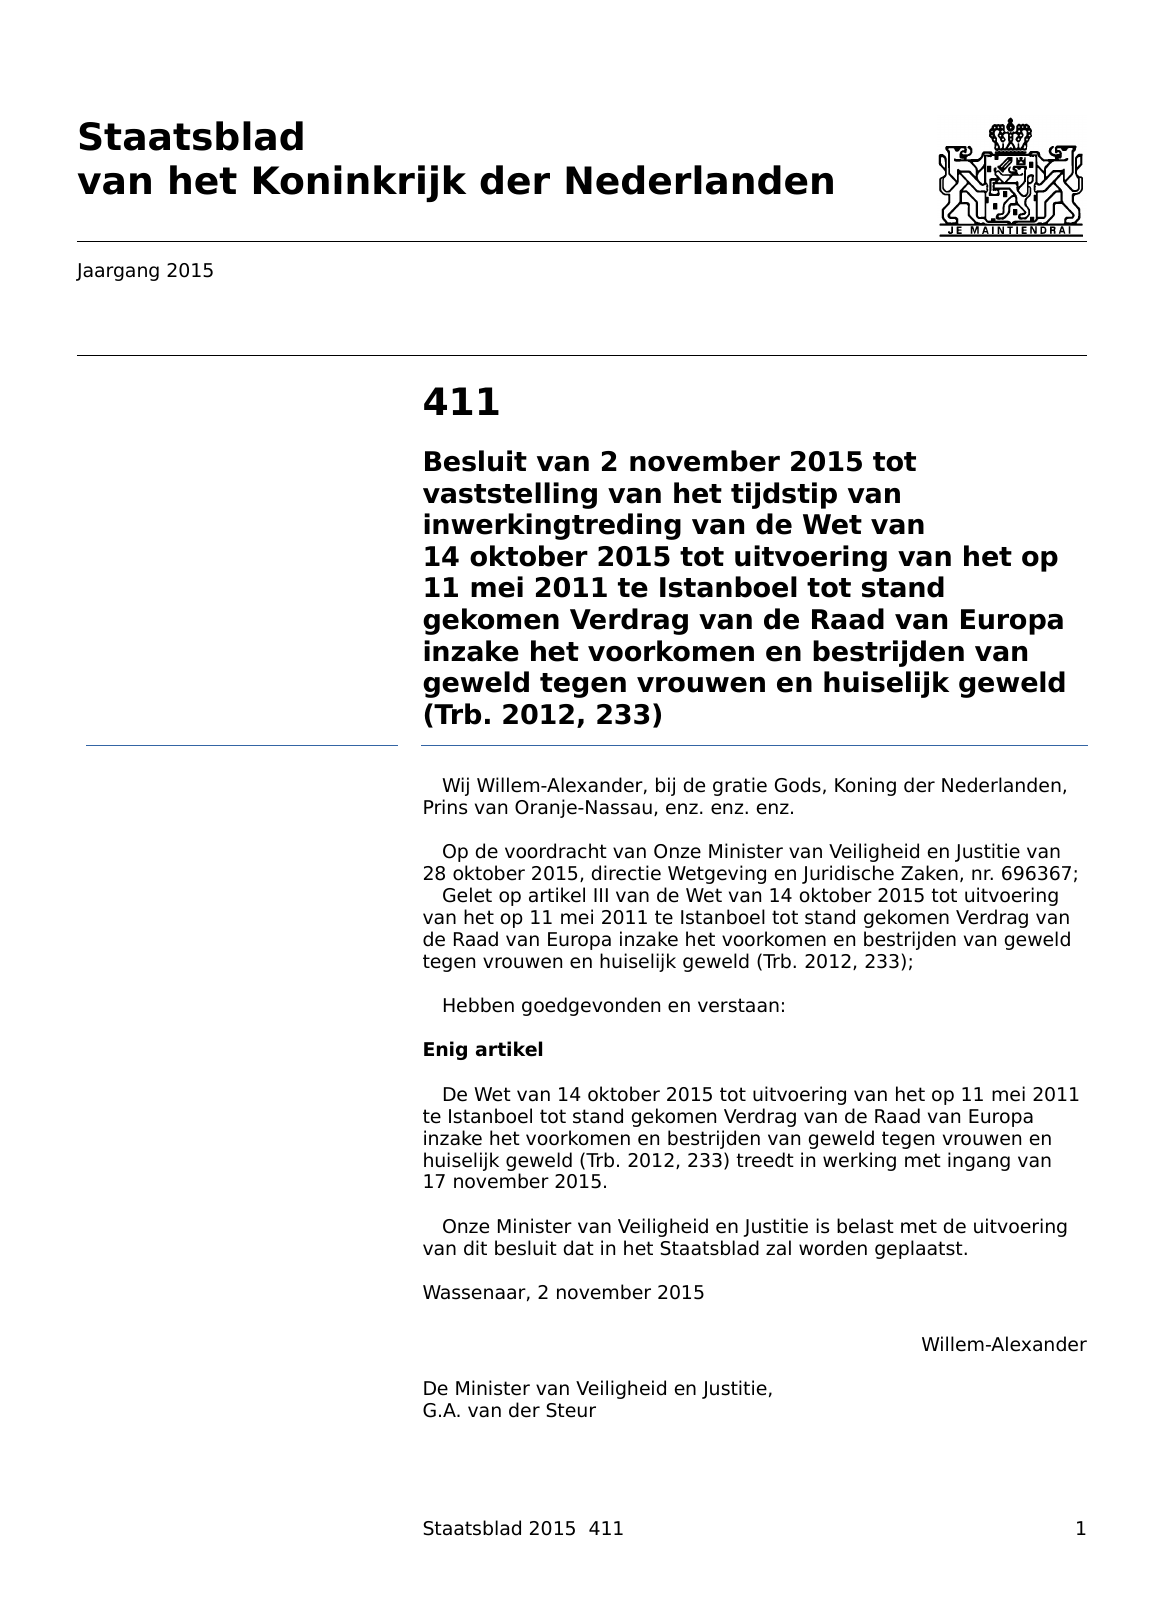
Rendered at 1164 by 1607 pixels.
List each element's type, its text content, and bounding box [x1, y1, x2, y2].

text De Minister van Veiligheid en Justitie, G.A. van der Steur [422, 1378, 1087, 1422]
text Op de voordracht van Onze Minister van Veiligheid en Justitie van 28 oktober 2015, directie Wetgeving en Juridische Zaken, nr. 696367; [422, 841, 1087, 885]
text De Wet van 14 oktober 2015 tot uitvoering van het op 11 mei 2011 te Istanboel tot stand gekomen Verdrag van de Raad van Europa inzake het voorkomen en bestrijden van geweld tegen vrouwen en huiselijk geweld (Trb. 2012, 233) treedt in werking met ingang van 17 november 2015. [422, 1083, 1087, 1193]
subtitle 411 [422, 381, 1087, 424]
text Willem-Alexander [422, 1334, 1087, 1356]
table_cell Jaargang 2015 [77, 242, 1087, 355]
picture [936, 115, 1087, 240]
table_header [886, 100, 1087, 241]
text Wij Willem-Alexander, bij de gratie Gods, Koning der Nederlanden, Prins van Oranje-Nassau, enz. enz. enz. [422, 775, 1087, 819]
text Onze Minister van Veiligheid en Justitie is belast met de uitvoering van dit besluit dat in het Staatsblad zal worden geplaatst. [422, 1216, 1087, 1259]
text Hebben goedgevonden en verstaan: [422, 995, 1087, 1017]
subtitle Enig artikel [422, 1039, 1087, 1061]
table_header Staatsblad van het Koninkrijk der Nederlanden [77, 100, 886, 241]
text Besluit van 2 november 2015 tot vaststelling van het tijdstip van inwerkingtreding van de Wet van 14 oktober 2015 tot uitvoering van het op 11 mei 2011 te Istanboel tot stand gekomen Verdrag van de Raad van Europa inzake het voorkomen en bestrijden van geweld tegen vrouwen en huiselijk geweld (Trb. 2012, 233) [422, 447, 1087, 731]
text Gelet op artikel III van de Wet van 14 oktober 2015 tot uitvoering van het op 11 mei 2011 te Istanboel tot stand gekomen Verdrag van de Raad van Europa inzake het voorkomen en bestrijden van geweld tegen vrouwen en huiselijk geweld (Trb. 2012, 233); [422, 885, 1087, 973]
text Wassenaar, 2 november 2015 [422, 1282, 1087, 1304]
